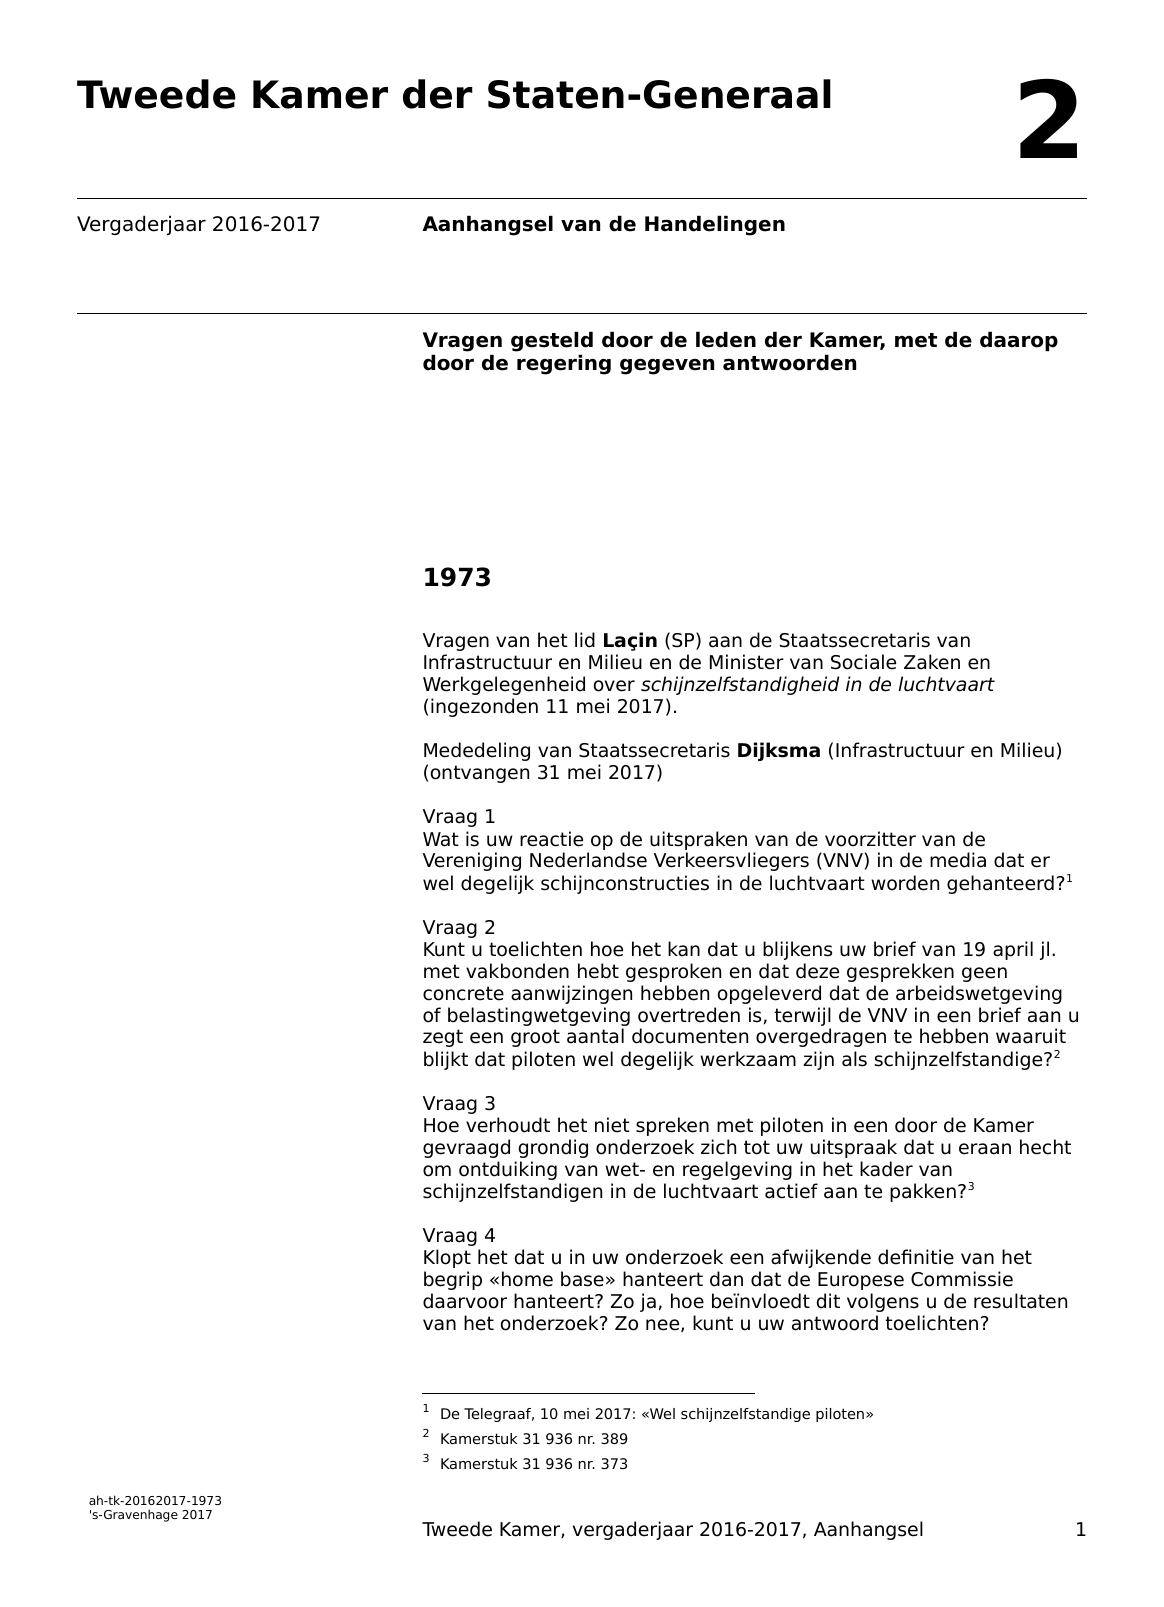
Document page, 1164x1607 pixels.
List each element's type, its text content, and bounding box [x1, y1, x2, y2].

table_header Tweede Kamer der Staten-Generaal [77, 59, 886, 198]
text Vraag 2 [422, 917, 1087, 938]
text Hoe verhoudt het niet spreken met piloten in een door de Kamer gevraagd grondig onderzoek zich tot uw uitspraak dat u eraan hecht om ontduiking van wet- en regelgeving in het kader van schijnzelfstandigen in de luchtvaart actief aan te pakken? [422, 1114, 1087, 1202]
text Klopt het dat u in uw onderzoek een afwijkende definitie van het begrip «home base» hanteert dan dat de Europese Commissie daarvoor hanteert? Zo ja, hoe beïnvloedt dit volgens u de resultaten van het onderzoek? Zo nee, kunt u uw antwoord toelichten? [422, 1247, 1087, 1334]
table_cell Aanhangsel van de Handelingen [422, 199, 1087, 313]
text 1973 [422, 563, 1087, 592]
text Kamerstuk 31 936 nr. 373 [422, 1452, 1087, 1474]
text 's-Gravenhage 2017 [88, 1508, 323, 1522]
text De Telegraaf, 10 mei 2017: «Wel schijnzelfstandige piloten» [422, 1402, 1087, 1424]
table_cell Vragen gesteld door de leden der Kamer, met de daarop door de regering gegeven antwoorden [422, 314, 1087, 375]
text Mededeling van Staatssecretaris Dijksma (Infrastructuur en Milieu) (ontvangen 31 mei 2017) [422, 740, 1087, 784]
text Vragen van het lid Laçin (SP) aan de Staatssecretaris van Infrastructuur en Milieu en de Minister van Sociale Zaken en Werkgelegenheid over schijnzelfstandigheid in de luchtvaart (ingezonden 11 mei 2017). [422, 630, 1087, 718]
text Vraag 4 [422, 1225, 1087, 1247]
table_cell Vergaderjaar 2016-2017 [77, 199, 422, 313]
text Vraag 1 [422, 806, 1087, 828]
text Kunt u toelichten hoe het kan dat u blijkens uw brief van 19 april jl. met vakbonden hebt gesproken en dat deze gesprekken geen concrete aanwijzingen hebben opgeleverd dat de arbeidswetgeving of belastingwetgeving overtreden is, terwijl de VNV in een brief aan u zegt een groot aantal documenten overgedragen te hebben waaruit blijkt dat piloten wel degelijk werkzaam zijn als schijnzelfstandige? [422, 938, 1087, 1070]
text Wat is uw reactie op de uitspraken van de voorzitter van de Vereniging Nederlandse Verkeersvliegers (VNV) in de media dat er wel degelijk schijnconstructies in de luchtvaart worden gehanteerd? [422, 828, 1087, 894]
text Kamerstuk 31 936 nr. 389 [422, 1427, 1087, 1449]
text ah-tk-20162017-1973 [88, 1494, 323, 1508]
table_cell [77, 314, 422, 375]
text Vraag 3 [422, 1093, 1087, 1114]
table_header 2 [886, 59, 1087, 198]
